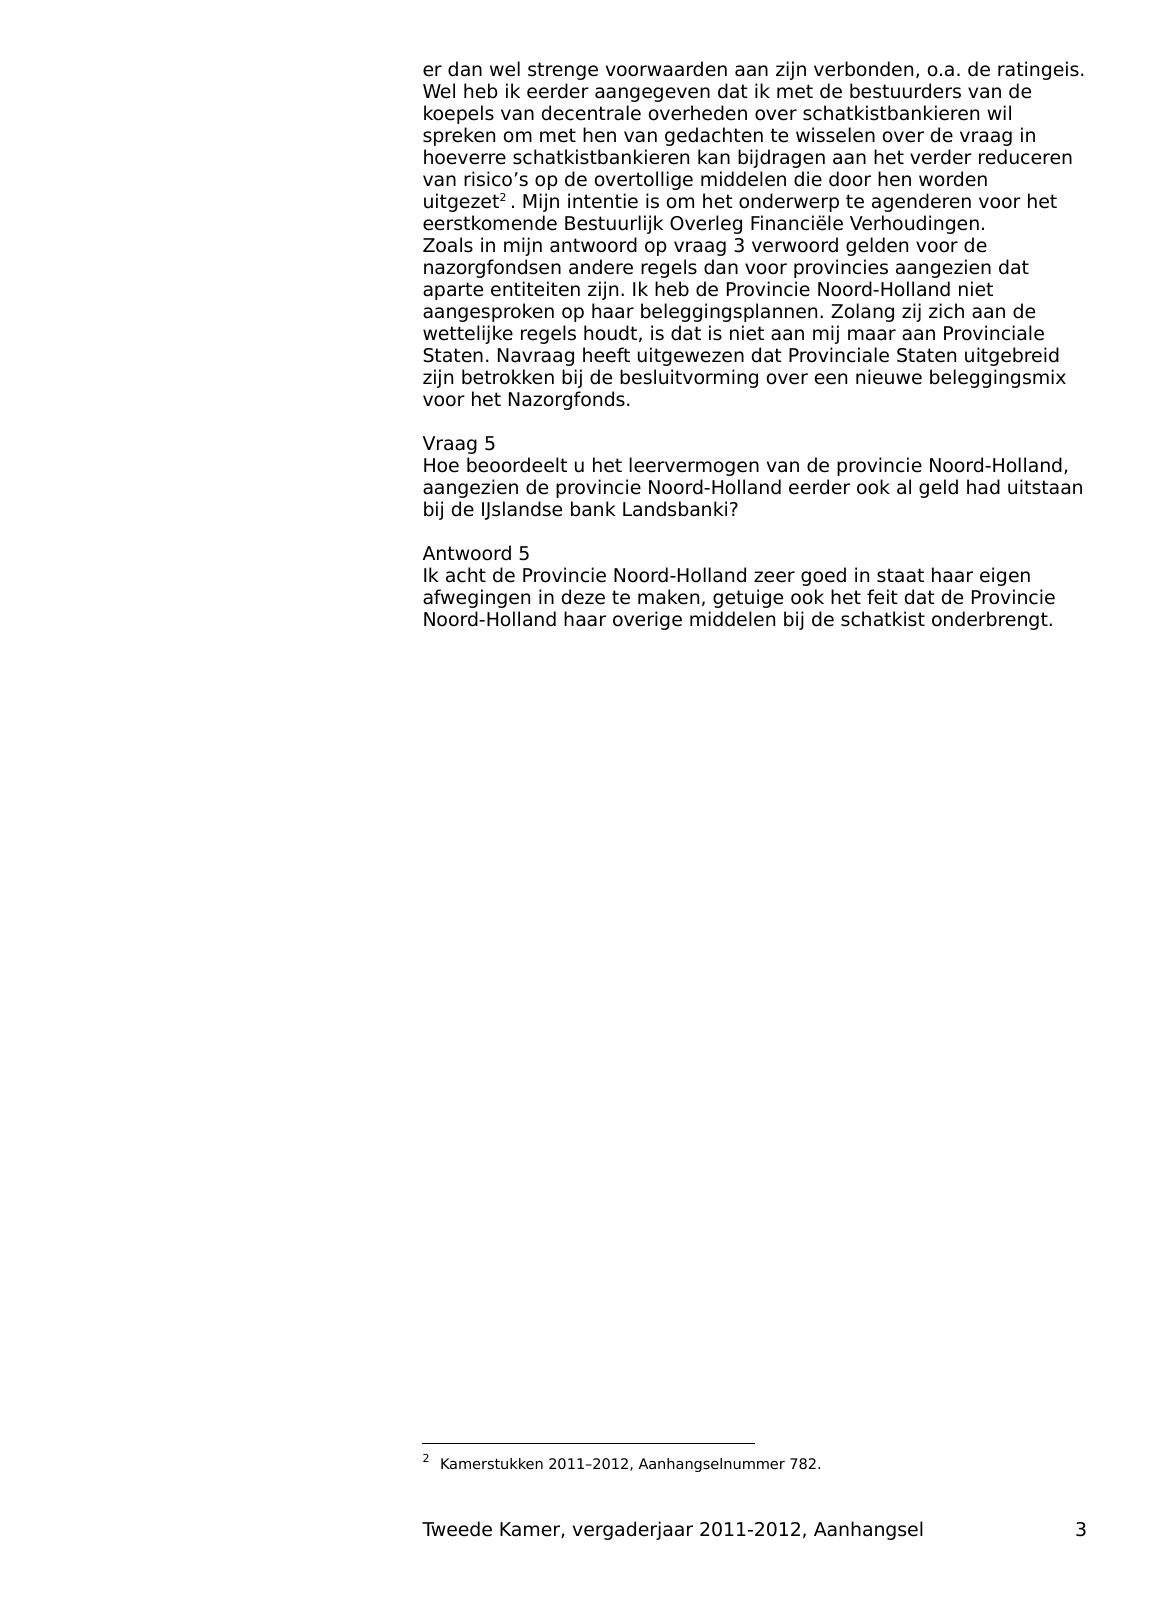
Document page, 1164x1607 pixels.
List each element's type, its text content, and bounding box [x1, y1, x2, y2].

text er dan wel strenge voorwaarden aan zijn verbonden, o.a. de ratingeis. Wel heb ik eerder aangegeven dat ik met de bestuurders van de koepels van decentrale overheden over schatkistbankieren wil spreken om met hen van gedachten te wisselen over de vraag in hoeverre schatkistbankieren kan bijdragen aan het verder reduceren van risico’s op de overtollige middelen die door hen worden uitgezet. Mijn intentie is om het onderwerp te agenderen voor het eerstkomende Bestuurlijk Overleg Financiële Verhoudingen. [422, 59, 1087, 235]
text Hoe beoordeelt u het leervermogen van de provincie Noord-Holland, aangezien de provincie Noord-Holland eerder ook al geld had uitstaan bij de IJslandse bank Landsbanki? [422, 455, 1087, 521]
text Kamerstukken 2011–2012, Aanhangselnummer 782. [422, 1452, 1087, 1474]
text Zoals in mijn antwoord op vraag 3 verwoord gelden voor de nazorgfondsen andere regels dan voor provincies aangezien dat aparte entiteiten zijn. Ik heb de Provincie Noord-Holland niet aangesproken op haar beleggingsplannen. Zolang zij zich aan de wettelijke regels houdt, is dat is niet aan mij maar aan Provinciale Staten. Navraag heeft uitgewezen dat Provinciale Staten uitgebreid zijn betrokken bij de besluitvorming over een nieuwe beleggingsmix voor het Nazorgfonds. [422, 235, 1087, 411]
text Ik acht de Provincie Noord-Holland zeer goed in staat haar eigen afwegingen in deze te maken, getuige ook het feit dat de Provincie Noord-Holland haar overige middelen bij de schatkist onderbrengt. [422, 565, 1087, 631]
text Antwoord 5 [422, 543, 1087, 565]
text Vraag 5 [422, 433, 1087, 455]
